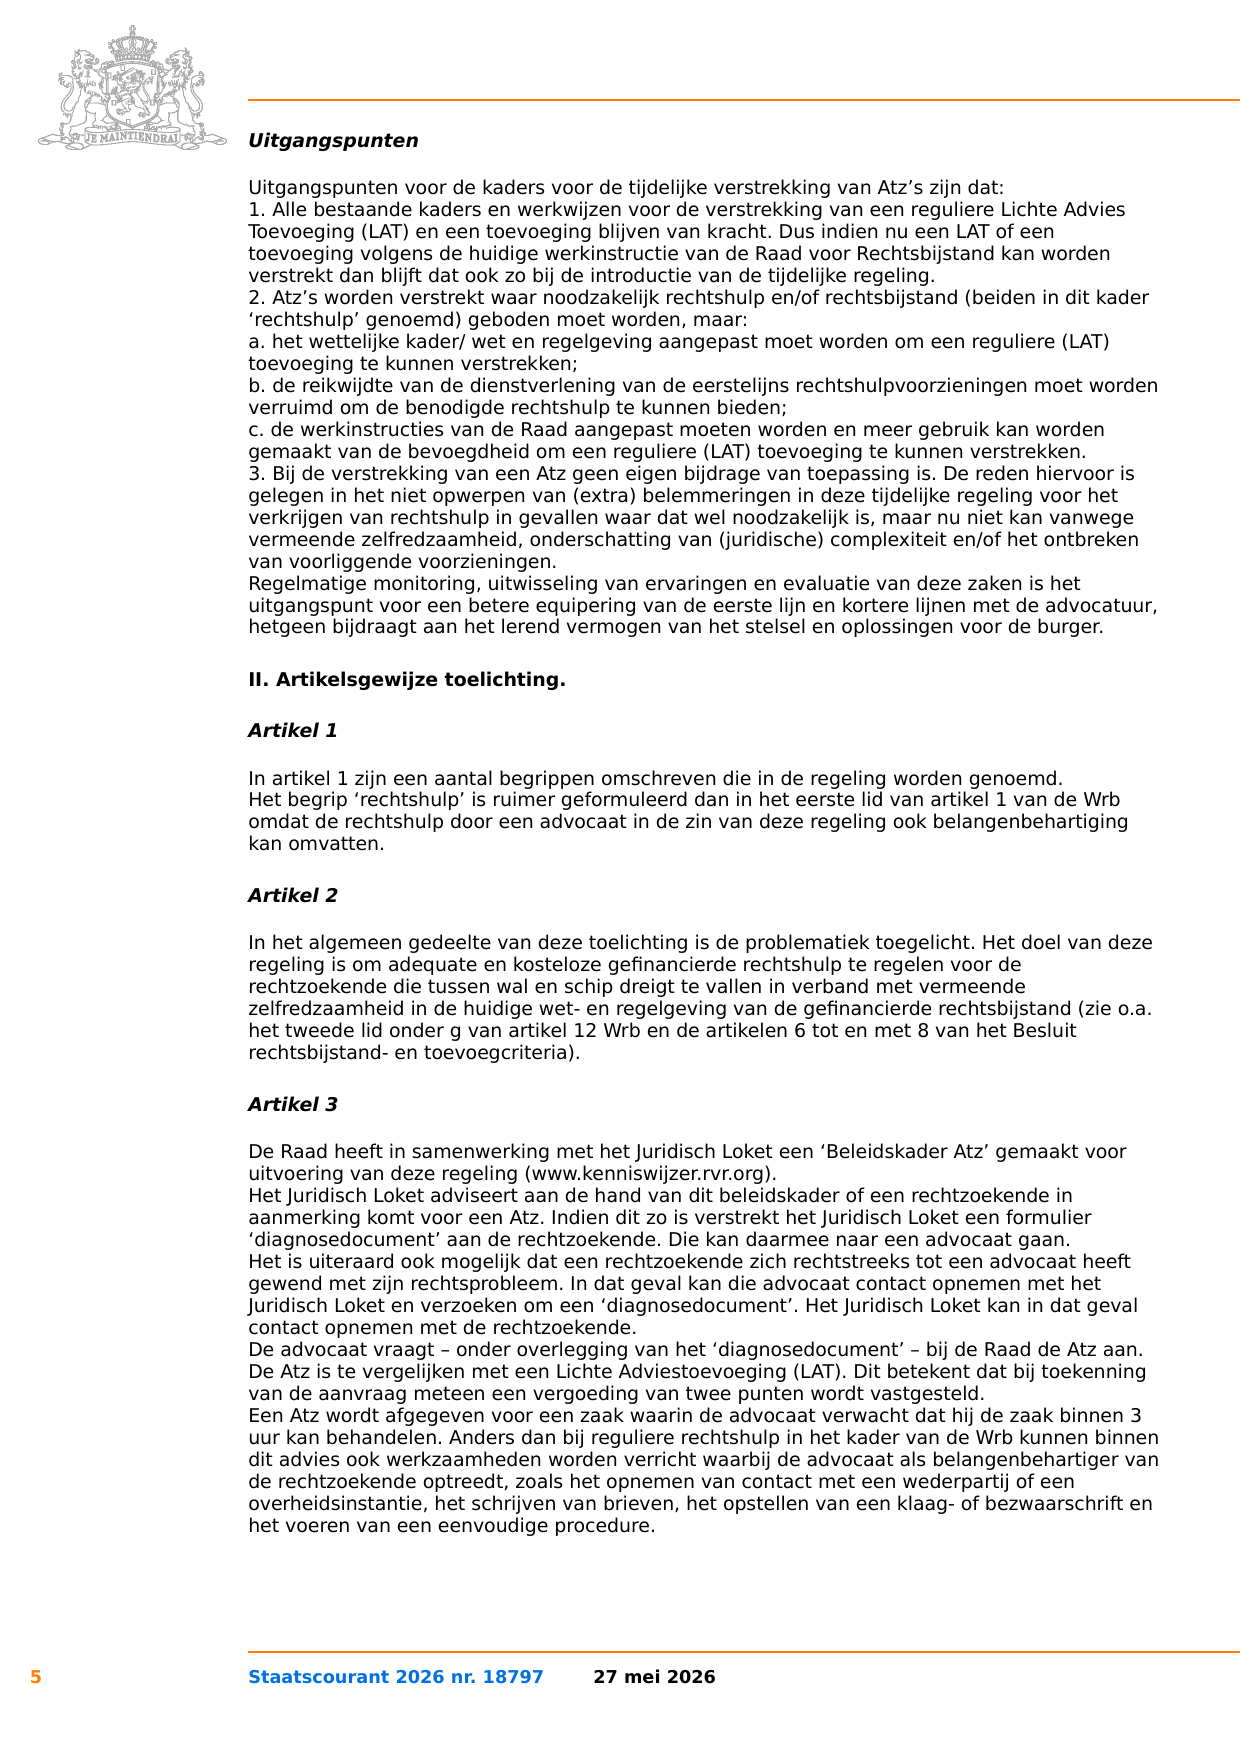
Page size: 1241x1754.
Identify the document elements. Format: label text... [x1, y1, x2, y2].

subtitle Artikel 2 [248, 885, 1163, 907]
text De Raad heeft in samenwerking met het Juridisch Loket een ‘Beleidskader Atz’ gemaakt voor uitvoering van deze regeling (www.kenniswijzer.rvr.org). [248, 1141, 1163, 1185]
text 2. Atz’s worden verstrekt waar noodzakelijk rechtshulp en/of rechtsbijstand (beiden in dit kader ‘rechtshulp’ genoemd) geboden moet worden, maar: [248, 287, 1163, 331]
text a. het wettelijke kader/ wet en regelgeving aangepast moet worden om een reguliere (LAT) toevoeging te kunnen verstrekken; [248, 331, 1163, 375]
text b. de reikwijdte van de dienstverlening van de eerstelijns rechtshulpvoorzieningen moet worden verruimd om de benodigde rechtshulp te kunnen bieden; [248, 375, 1163, 419]
subtitle II. Artikelsgewijze toelichting. [248, 668, 1163, 690]
subtitle Artikel 1 [248, 720, 1163, 742]
text Uitgangspunten voor de kaders voor de tijdelijke verstrekking van Atz’s zijn dat: [248, 177, 1163, 199]
subtitle Uitgangspunten [248, 130, 1163, 152]
text 1. Alle bestaande kaders en werkwijzen voor de verstrekking van een reguliere Lichte Advies Toevoeging (LAT) en een toevoeging blijven van kracht. Dus indien nu een LAT of een toevoeging volgens de huidige werkinstructie van de Raad voor Rechtsbijstand kan worden verstrekt dan blijft dat ook zo bij de introductie van de tijdelijke regeling. [248, 199, 1163, 287]
text Het is uiteraard ook mogelijk dat een rechtzoekende zich rechtstreeks tot een advocaat heeft gewend met zijn rechtsprobleem. In dat geval kan die advocaat contact opnemen met het Juridisch Loket en verzoeken om een ‘diagnosedocument’. Het Juridisch Loket kan in dat geval contact opnemen met de rechtzoekende. [248, 1251, 1163, 1339]
subtitle Artikel 3 [248, 1094, 1163, 1116]
text Het begrip ‘rechtshulp’ is ruimer geformuleerd dan in het eerste lid van artikel 1 van de Wrb omdat de rechtshulp door een advocaat in de zin van deze regeling ook belangenbehartiging kan omvatten. [248, 789, 1163, 855]
text De advocaat vraagt – onder overlegging van het ‘diagnosedocument’ – bij de Raad de Atz aan. De Atz is te vergelijken met een Lichte Adviestoevoeging (LAT). Dit betekent dat bij toekenning van de aanvraag meteen een vergoeding van twee punten wordt vastgesteld. [248, 1339, 1163, 1405]
text c. de werkinstructies van de Raad aangepast moeten worden en meer gebruik kan worden gemaakt van de bevoegdheid om een reguliere (LAT) toevoeging te kunnen verstrekken. [248, 419, 1163, 463]
text 3. Bij de verstrekking van een Atz geen eigen bijdrage van toepassing is. De reden hiervoor is gelegen in het niet opwerpen van (extra) belemmeringen in deze tijdelijke regeling voor het verkrijgen van rechtshulp in gevallen waar dat wel noodzakelijk is, maar nu niet kan vanwege vermeende zelfredzaamheid, onderschatting van (juridische) complexiteit en/of het ontbreken van voorliggende voorzieningen. [248, 463, 1163, 572]
text Het Juridisch Loket adviseert aan de hand van dit beleidskader of een rechtzoekende in aanmerking komt voor een Atz. Indien dit zo is verstrekt het Juridisch Loket een formulier ‘diagnosedocument’ aan de rechtzoekende. Die kan daarmee naar een advocaat gaan. [248, 1185, 1163, 1251]
text In het algemeen gedeelte van deze toelichting is de problematiek toegelicht. Het doel van deze regeling is om adequate en kosteloze gefinancierde rechtshulp te regelen voor de rechtzoekende die tussen wal en schip dreigt te vallen in verband met vermeende zelfredzaamheid in de huidige wet- en regelgeving van de gefinancierde rechtsbijstand (zie o.a. het tweede lid onder g van artikel 12 Wrb en de artikelen 6 tot en met 8 van het Besluit rechtsbijstand- en toevoegcriteria). [248, 932, 1163, 1064]
text Een Atz wordt afgegeven voor een zaak waarin de advocaat verwacht dat hij de zaak binnen 3 uur kan behandelen. Anders dan bij reguliere rechtshulp in het kader van de Wrb kunnen binnen dit advies ook werkzaamheden worden verricht waarbij de advocaat als belangenbehartiger van de rechtzoekende optreedt, zoals het opnemen van contact met een wederpartij of een overheidsinstantie, het schrijven van brieven, het opstellen van een klaag- of bezwaarschrift en het voeren van een eenvoudige procedure. [248, 1405, 1163, 1537]
text Regelmatige monitoring, uitwisseling van ervaringen en evaluatie van deze zaken is het uitgangspunt voor een betere equipering van de eerste lijn en kortere lijnen met de advocatuur, hetgeen bijdraagt aan het lerend vermogen van het stelsel en oplossingen voor de burger. [248, 572, 1163, 638]
text In artikel 1 zijn een aantal begrippen omschreven die in de regeling worden genoemd. [248, 767, 1163, 789]
picture [38, 25, 227, 150]
